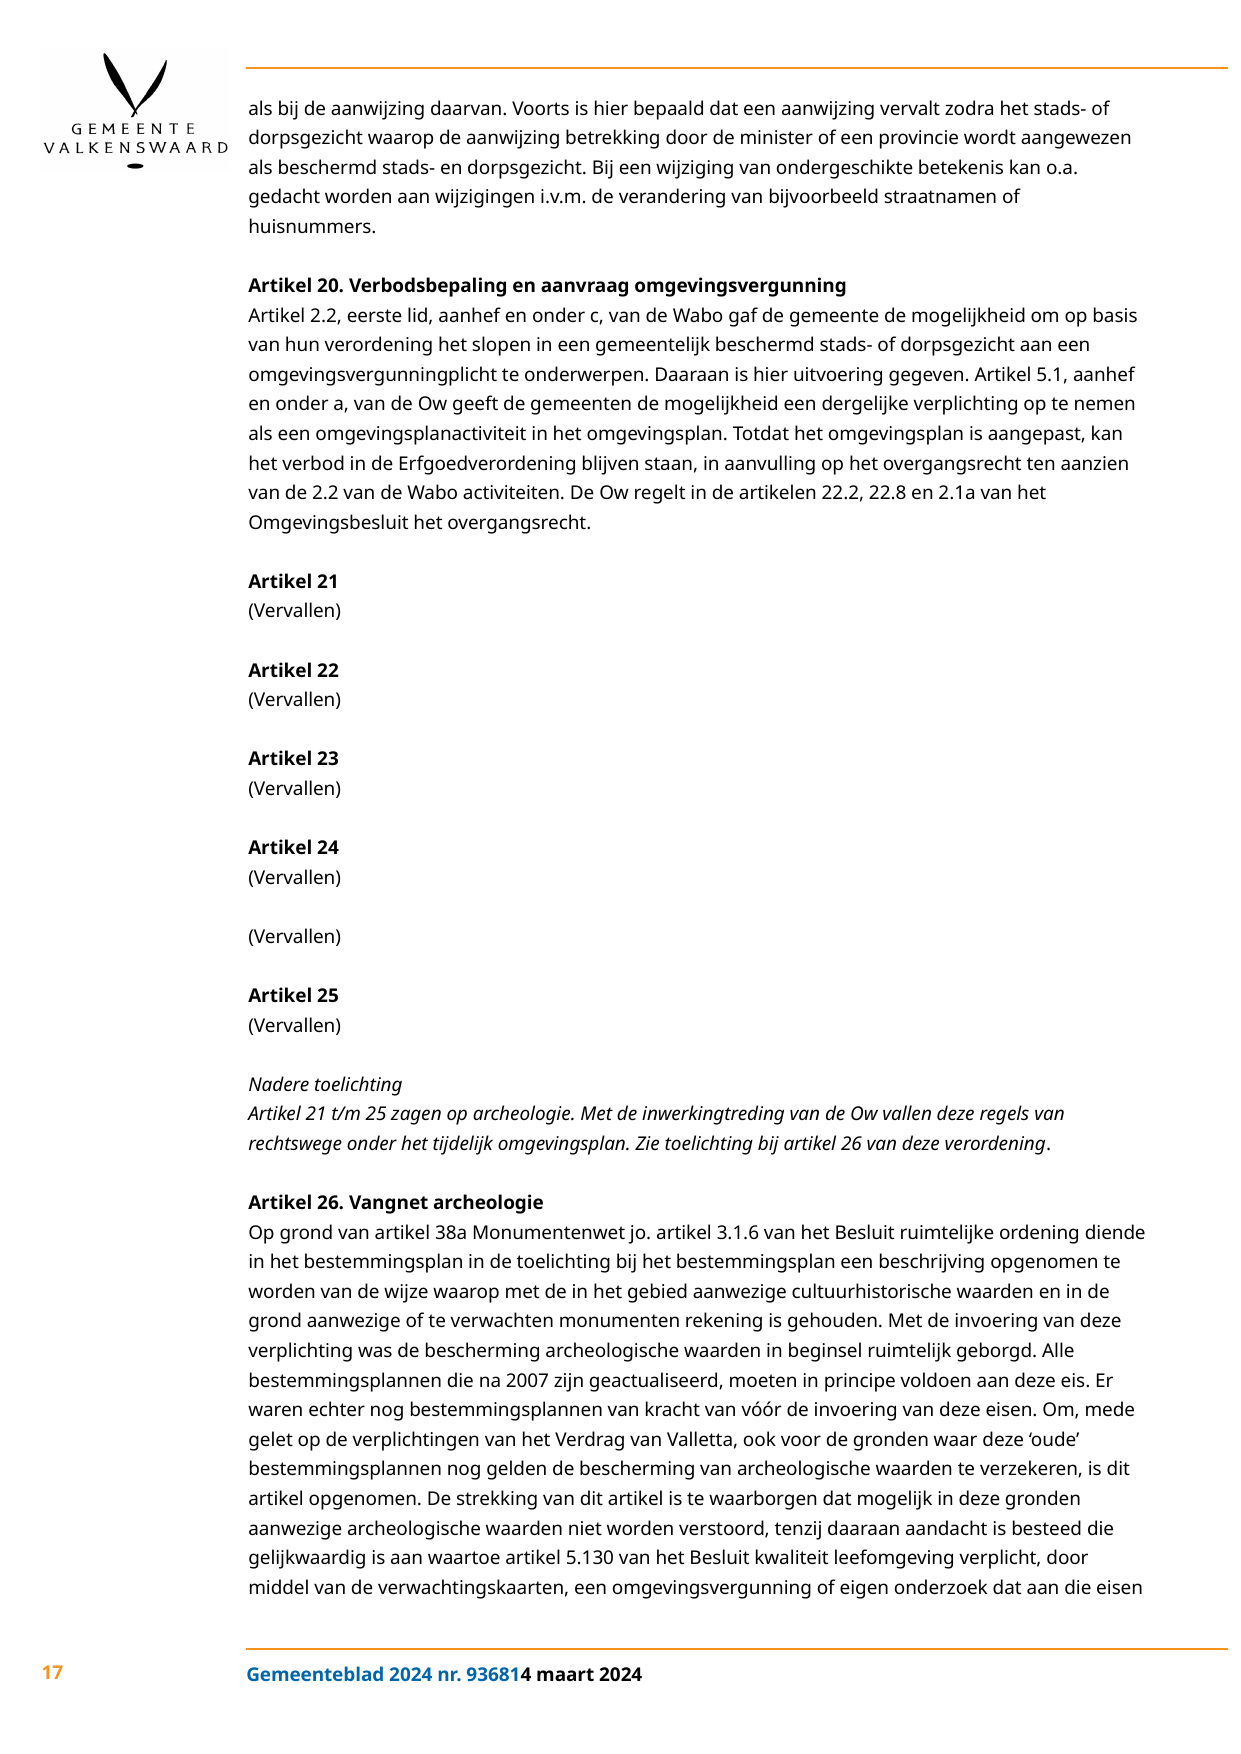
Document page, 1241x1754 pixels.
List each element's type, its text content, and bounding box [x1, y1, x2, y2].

text als bij de aanwijzing daarvan. Voorts is hier bepaald dat een aanwijzing vervalt zodra het stads- of dorpsgezicht waarop de aanwijzing betrekking door de minister of een provincie wordt aangewezen als beschermd stads- en dorpsgezicht. Bij een wijziging van ondergeschikte betekenis kan o.a. gedacht worden aan wijzigingen i.v.m. de verandering van bijvoorbeeld straatnamen of huisnummers. [248, 95, 1152, 239]
text Artikel 2.2, eerste lid, aanhef en onder c, van de Wabo gaf de gemeente de mogelijkheid om op basis van hun verordening het slopen in een gemeentelijk beschermd stads- of dorpsgezicht aan een omgevingsvergunningplicht te onderwerpen. Daaraan is hier uitvoering gegeven. Artikel 5.1, aanhef en onder a, van de Ow geeft de gemeenten de mogelijkheid een dergelijke verplichting op te nemen als een omgevingsplanactiviteit in het omgevingsplan. Totdat het omgevingsplan is aangepast, kan het verbod in de Erfgoedverordening blijven staan, in aanvulling op het overgangsrecht ten aanzien van de 2.2 van de Wabo activiteiten. De Ow regelt in de artikelen 22.2, 22.8 en 2.1a van het Omgevingsbesluit het overgangsrecht. [248, 302, 1152, 535]
text (Vervallen) [248, 1012, 1152, 1038]
text (Vervallen) [248, 686, 1152, 712]
text (Vervallen) [248, 923, 1152, 949]
text (Vervallen) [248, 598, 1152, 623]
text (Vervallen) [248, 775, 1152, 801]
text Artikel 26. Vangnet archeologie [248, 1189, 1152, 1215]
text Artikel 20. Verbodsbepaling en aanvraag omgevingsvergunning [248, 272, 1152, 298]
text Artikel 21 [248, 568, 1152, 594]
text Op grond van artikel 38a Monumentenwet jo. artikel 3.1.6 van het Besluit ruimtelijke ordening diende in het bestemmingsplan in de toelichting bij het bestemmingsplan een beschrijving opgenomen te worden van de wijze waarop met de in het gebied aanwezige cultuurhistorische waarden en in de grond aanwezige of te verwachten monumenten rekening is gehouden. Met de invoering van deze verplichting was de bescherming archeologische waarden in beginsel ruimtelijk geborgd. Alle bestemmingsplannen die na 2007 zijn geactualiseerd, moeten in principe voldoen aan deze eis. Er waren echter nog bestemmingsplannen van kracht van vóór de invoering van deze eisen. Om, mede gelet op de verplichtingen van het Verdrag van Valletta, ook voor de gronden waar deze ‘oude’ bestemmingsplannen nog gelden de bescherming van archeologische waarden te verzekeren, is dit artikel opgenomen. De strekking van dit artikel is te waarborgen dat mogelijk in deze gronden aanwezige archeologische waarden niet worden verstoord, tenzij daaraan aandacht is besteed die gelijkwaardig is aan waartoe artikel 5.130 van het Besluit kwaliteit leefomgeving verplicht, door middel van de verwachtingskaarten, een omgevingsvergunning of eigen onderzoek dat aan die eisen [248, 1219, 1152, 1600]
text Artikel 25 [248, 982, 1152, 1008]
text Artikel 21 t/m 25 zagen op archeologie. Met de inwerkingtreding van de Ow vallen deze regels van rechtswege onder het tijdelijk omgevingsplan. Zie toelichting bij artikel 26 van deze verordening. [248, 1101, 1152, 1156]
text Artikel 24 [248, 834, 1152, 860]
text Artikel 22 [248, 657, 1152, 683]
picture [41, 47, 231, 172]
text Artikel 23 [248, 746, 1152, 771]
text Nadere toelichting [248, 1071, 1152, 1097]
text (Vervallen) [248, 864, 1152, 890]
